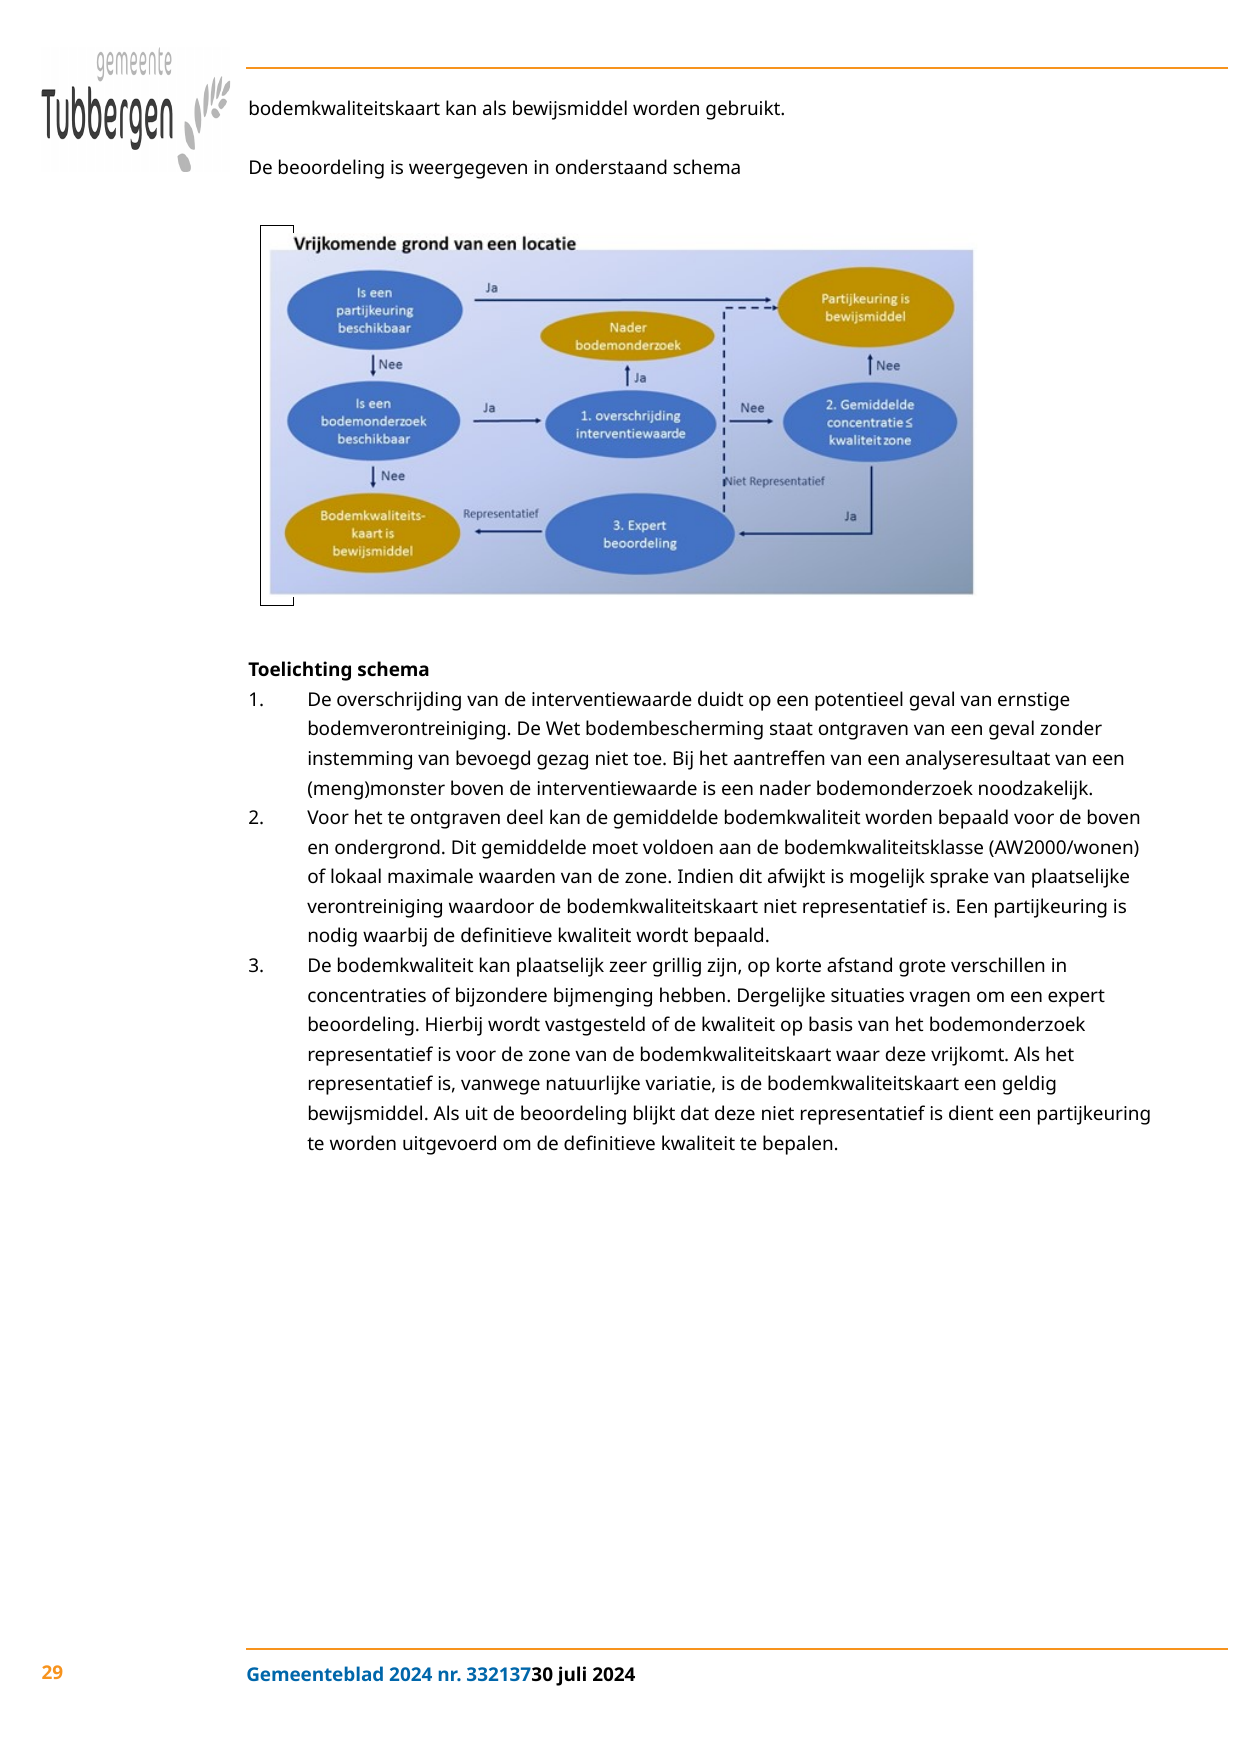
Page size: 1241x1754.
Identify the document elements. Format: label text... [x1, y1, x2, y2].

text bodemkwaliteitskaart kan als bewijsmiddel worden gebruikt. [248, 95, 1152, 121]
list Voor het te ontgraven deel kan de gemiddelde bodemkwaliteit worden bepaald voor de boven en ondergrond. Dit gemiddelde moet voldoen aan de bodemkwaliteitsklasse (AW2000/wonen) of lokaal maximale waarden van de zone. Indien dit afwijkt is mogelijk sprake van plaatselijke verontreiniging waardoor de bodemkwaliteitskaart niet representatief is. Een partijkeuring is nodig waarbij de definitieve kwaliteit wordt bepaald. [248, 804, 1152, 948]
list De overschrijding van de interventiewaarde duidt op een potentieel geval van ernstige bodemverontreiniging. De Wet bodembescherming staat ontgraven van een geval zonder instemming van bevoegd gezag niet toe. Bij het aantreffen van een analyseresultaat van een (meng)monster boven de interventiewaarde is een nader bodemonderzoek noodzakelijk. [248, 686, 1152, 801]
text Toelichting schema [248, 656, 1152, 682]
text De beoordeling is weergegeven in onderstaand schema [248, 154, 1152, 180]
list De bodemkwaliteit kan plaatselijk zeer grillig zijn, op korte afstand grote verschillen in concentraties of bijzondere bijmenging hebben. Dergelijke situaties vragen om een expert beoordeling. Hierbij wordt vastgesteld of de kwaliteit op basis van het bodemonderzoek representatief is voor de zone van de bodemkwaliteitskaart waar deze vrijkomt. Als het representatief is, vanwege natuurlijke variatie, is de bodemkwaliteitskaart een geldig bewijsmiddel. Als uit de beoordeling blijkt dat deze niet representatief is dient een partijkeuring te worden uitgevoerd om de definitieve kwaliteit te bepalen. [248, 952, 1152, 1156]
picture [268, 233, 978, 597]
picture [41, 47, 231, 172]
